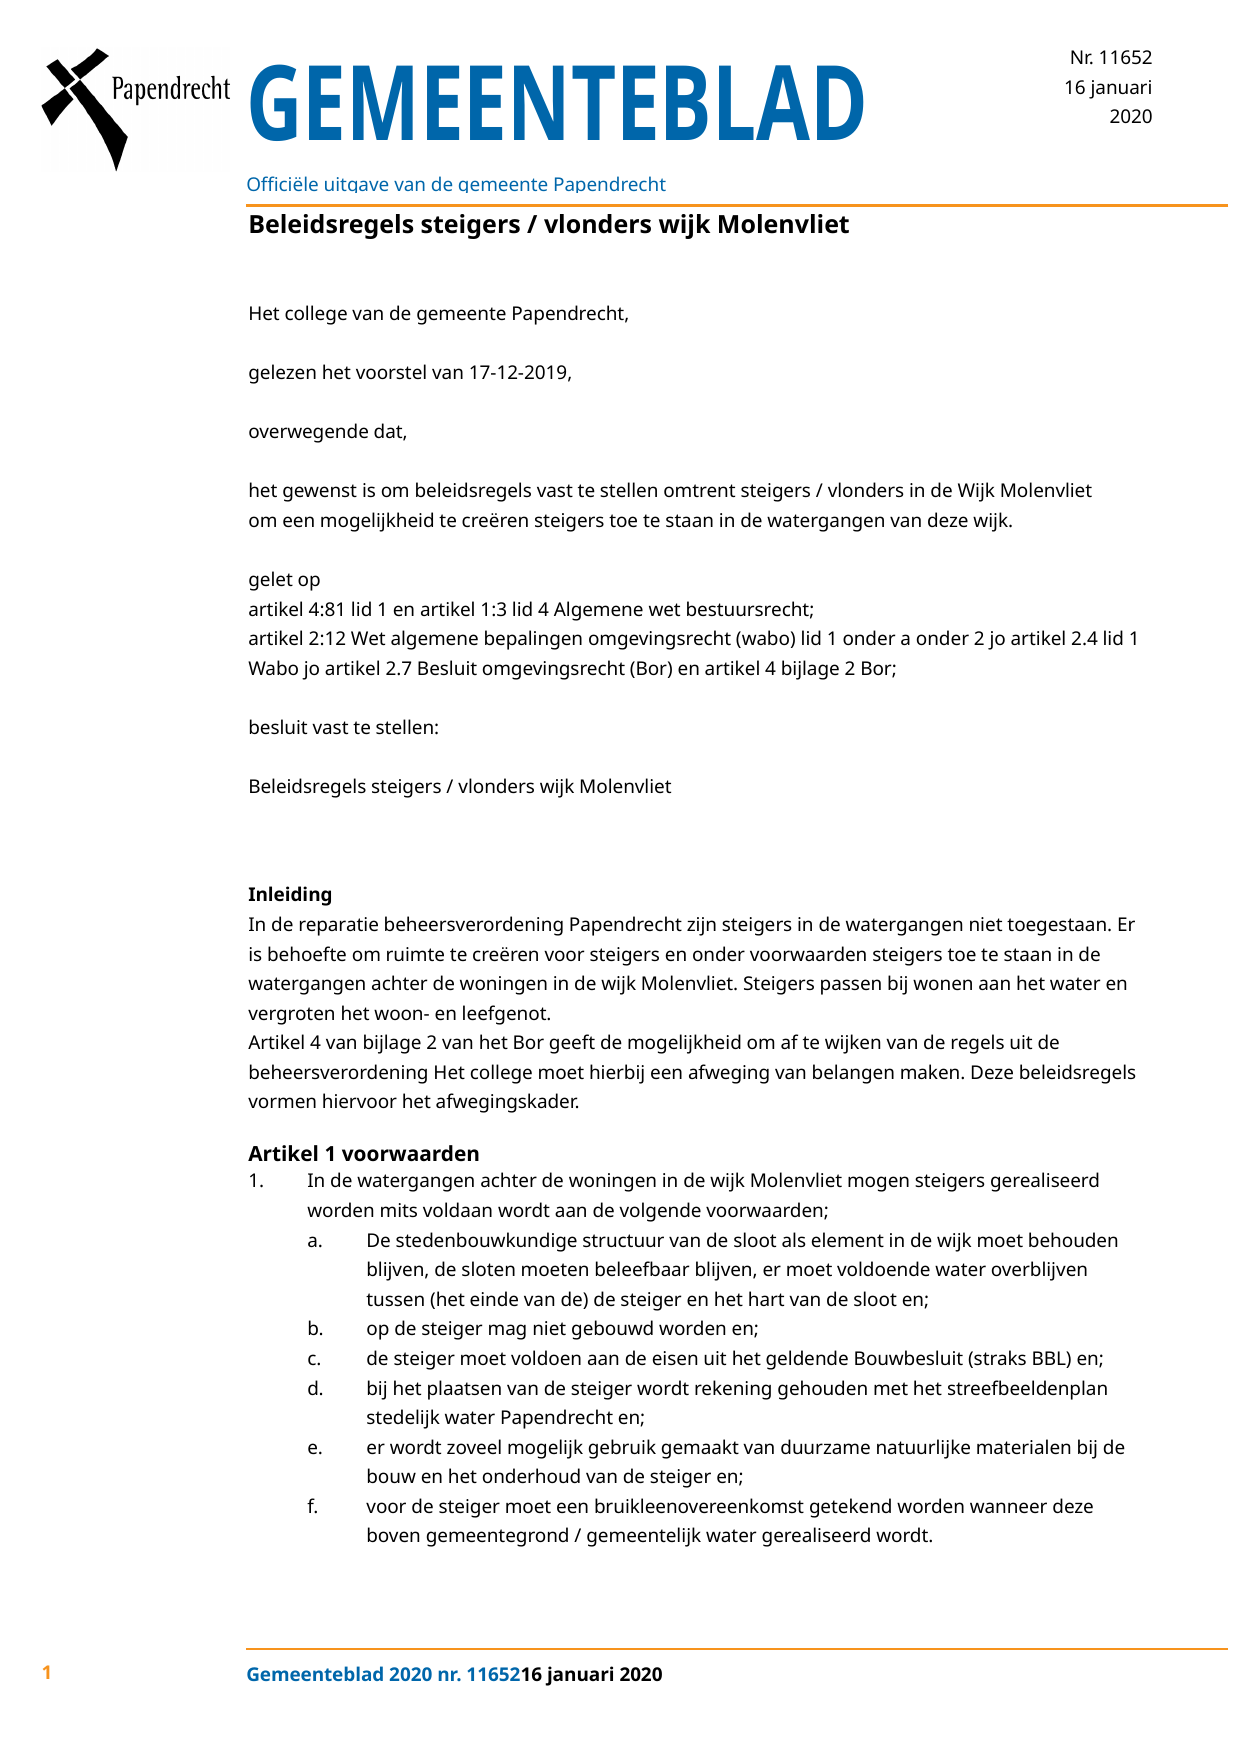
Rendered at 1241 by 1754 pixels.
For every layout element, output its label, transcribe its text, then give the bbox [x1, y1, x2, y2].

picture [41, 47, 231, 172]
text besluit vast te stellen: [248, 714, 1152, 740]
list De stedenbouwkundige structuur van de sloot als element in de wijk moet behouden blijven, de sloten moeten beleefbaar blijven, er moet voldoende water overblijven tussen (het einde van de) de steiger en het hart van de sloot en; [307, 1227, 1152, 1312]
text Inleiding [248, 882, 1152, 907]
list de steiger moet voldoen aan de eisen uit het geldende Bouwbesluit (straks BBL) en; [307, 1345, 1152, 1371]
list op de steiger mag niet gebouwd worden en; [307, 1316, 1152, 1341]
list voor de steiger moet een bruikleenovereenkomst getekend worden wanneer deze boven gemeentegrond / gemeentelijk water gerealiseerd wordt. [307, 1493, 1152, 1548]
text gelezen het voorstel van 17-12-2019, [248, 359, 1152, 385]
text Het college van de gemeente Papendrecht, [248, 300, 1152, 326]
text In de reparatie beheersverordening Papendrecht zijn steigers in de watergangen niet toegestaan. Er is behoefte om ruimte te creëren voor steigers en onder voorwaarden steigers toe te staan in de watergangen achter de woningen in de wijk Molenvliet. Steigers passen bij wonen aan het water en vergroten het woon- en leefgenot. [248, 911, 1152, 1026]
list bij het plaatsen van de steiger wordt rekening gehouden met het streefbeeldenplan stedelijk water Papendrecht en; [307, 1375, 1152, 1430]
text overwegende dat, [248, 418, 1152, 444]
text Beleidsregels steigers / vlonders wijk Molenvliet [248, 207, 1152, 241]
text om een mogelijkheid te creëren steigers toe te staan in de watergangen van deze wijk. [248, 507, 1152, 533]
text het gewenst is om beleidsregels vast te stellen omtrent steigers / vlonders in de Wijk Molenvliet [248, 477, 1152, 503]
text gelet op [248, 566, 1152, 592]
list In de watergangen achter de woningen in de wijk Molenvliet mogen steigers gerealiseerd worden mits voldaan wordt aan de volgende voorwaarden; [248, 1168, 1152, 1223]
text Artikel 1 voorwaarden [248, 1139, 1152, 1168]
text artikel 2:12 Wet algemene bepalingen omgevingsrecht (wabo) lid 1 onder a onder 2 jo artikel 2.4 lid 1 Wabo jo artikel 2.7 Besluit omgevingsrecht (Bor) en artikel 4 bijlage 2 Bor; [248, 625, 1152, 681]
text artikel 4:81 lid 1 en artikel 1:3 lid 4 Algemene wet bestuursrecht; [248, 596, 1152, 621]
text Beleidsregels steigers / vlonders wijk Molenvliet [248, 773, 1152, 799]
text Artikel 4 van bijlage 2 van het Bor geeft de mogelijkheid om af te wijken van de regels uit de beheersverordening Het college moet hierbij een afweging van belangen maken. Deze beleidsregels vormen hiervoor het afwegingskader. [248, 1029, 1152, 1114]
list er wordt zoveel mogelijk gebruik gemaakt van duurzame natuurlijke materialen bij de bouw en het onderhoud van de steiger en; [307, 1434, 1152, 1489]
